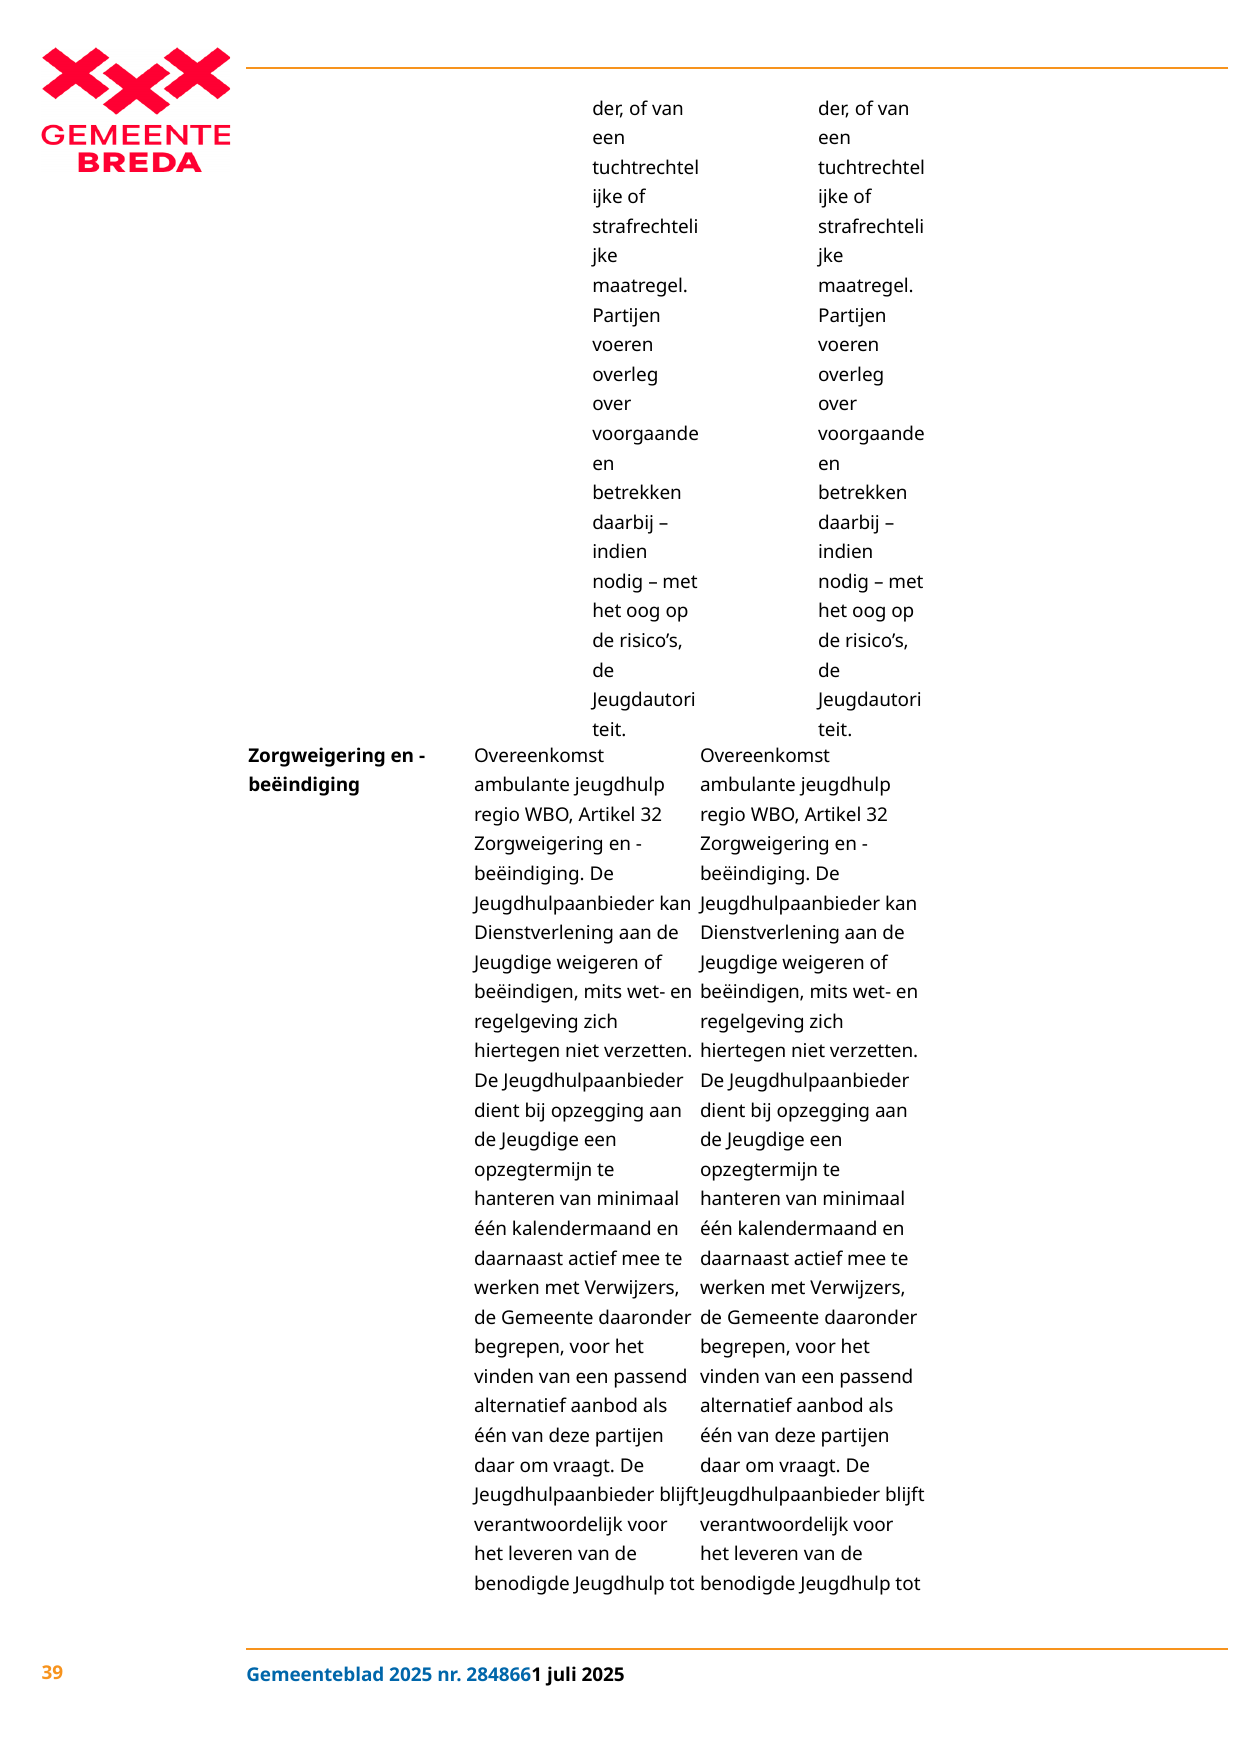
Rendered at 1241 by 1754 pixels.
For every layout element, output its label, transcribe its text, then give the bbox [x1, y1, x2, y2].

table_cell [248, 95, 474, 742]
table_cell Overeenkomst ambulante jeugdhulp regio WBO, Artikel 32 Zorgweigering en -beëindiging. De Jeugdhulpaanbieder kan Dienstverlening aan de Jeugdige weigeren of beëindigen, mits wet- en regelgeving zich hiertegen niet verzetten. De Jeugdhulpaanbieder dient bij opzegging aan de Jeugdige een opzegtermijn te hanteren van minimaal één kalendermaand en daarnaast actief mee te werken met Verwijzers, de Gemeente daaronder begrepen, voor het vinden van een passend alternatief aanbod als één van deze partijen daar om vraagt. De Jeugdhulpaanbieder blijft verantwoordelijk voor het leveren van de benodigde Jeugdhulp tot [700, 742, 926, 1596]
picture [41, 47, 231, 172]
table_cell der, of van een tuchtrechtelijke of strafrechtelijke maatregel. Partijen voeren overleg over voorgaande en betrekken daarbij – indien nodig – met het oog op de risico’s, de Jeugdautoriteit. [700, 95, 926, 742]
table_cell der, of van een tuchtrechtelijke of strafrechtelijke maatregel. Partijen voeren overleg over voorgaande en betrekken daarbij – indien nodig – met het oog op de risico’s, de Jeugdautoriteit. [474, 95, 700, 742]
table_cell Zorgweigering en -beëindiging [248, 742, 474, 1596]
table_cell Overeenkomst ambulante jeugdhulp regio WBO, Artikel 32 Zorgweigering en -beëindiging. De Jeugdhulpaanbieder kan Dienstverlening aan de Jeugdige weigeren of beëindigen, mits wet- en regelgeving zich hiertegen niet verzetten. De Jeugdhulpaanbieder dient bij opzegging aan de Jeugdige een opzegtermijn te hanteren van minimaal één kalendermaand en daarnaast actief mee te werken met Verwijzers, de Gemeente daaronder begrepen, voor het vinden van een passend alternatief aanbod als één van deze partijen daar om vraagt. De Jeugdhulpaanbieder blijft verantwoordelijk voor het leveren van de benodigde Jeugdhulp tot [474, 742, 700, 1596]
